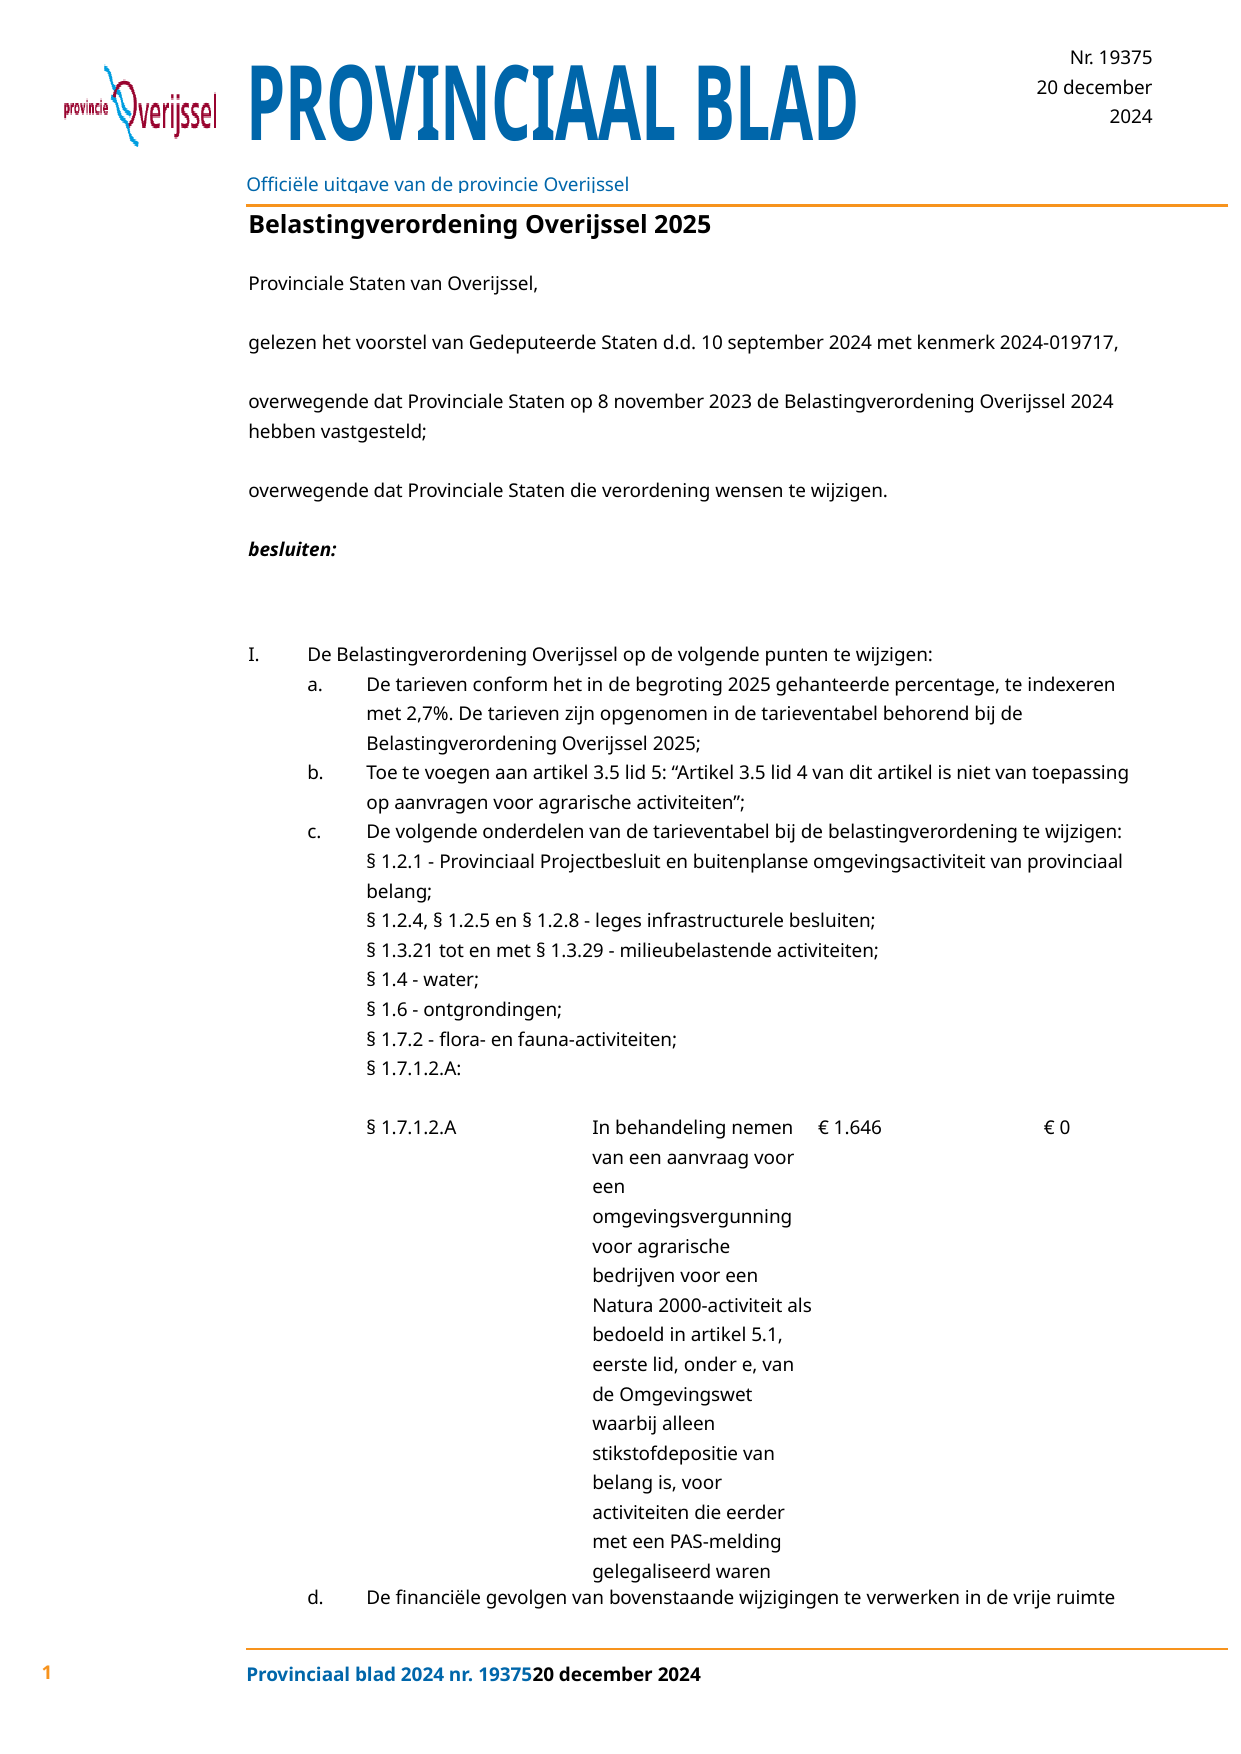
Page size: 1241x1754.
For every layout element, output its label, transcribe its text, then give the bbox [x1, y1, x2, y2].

list De volgende onderdelen van de tarieventabel bij de belastingverordening te wijzigen: [307, 819, 1152, 844]
list § 1.4 - water; [307, 967, 1152, 992]
text Belastingverordening Overijssel 2025 [248, 207, 1152, 241]
list De tarieven conform het in de begroting 2025 gehanteerde percentage, te indexeren met 2,7%. De tarieven zijn opgenomen in de tarieventabel behorend bij de Belastingverordening Overijssel 2025; [307, 671, 1152, 756]
picture [41, 47, 231, 172]
list § 1.6 - ontgrondingen; [307, 996, 1152, 1022]
list § 1.7.2 - flora- en fauna-activiteiten; [307, 1026, 1152, 1051]
text overwegende dat Provinciale Staten die verordening wensen te wijzigen. [248, 477, 1152, 503]
text Provinciale Staten van Overijssel, [248, 270, 1152, 296]
text gelezen het voorstel van Gedeputeerde Staten d.d. 10 september 2024 met kenmerk 2024-019717, [248, 329, 1152, 355]
text overwegende dat Provinciale Staten op 8 november 2023 de Belastingverordening Overijssel 2024 hebben vastgesteld; [248, 389, 1152, 444]
list De Belastingverordening Overijssel op de volgende punten te wijzigen: [248, 641, 1152, 667]
text besluiten: [248, 537, 1152, 562]
list Toe te voegen aan artikel 3.5 lid 5: “Artikel 3.5 lid 4 van dit artikel is niet van toepassing op aanvragen voor agrarische activiteiten”; [307, 759, 1152, 815]
list § 1.2.1 - Provinciaal Projectbesluit en buitenplanse omgevingsactiviteit van provinciaal belang; [307, 848, 1152, 903]
table_header In behandeling nemen van een aanvraag voor een omgevingsvergunning voor agrarische bedrijven voor een Natura 2000-activiteit als bedoeld in artikel 5.1, eerste lid, onder e, van de Omgevingswet waarbij alleen stikstofdepositie van belang is, voor activiteiten die eerder met een PAS-melding gelegaliseerd waren [592, 1115, 818, 1584]
table_header § 1.7.1.2.A [366, 1115, 592, 1584]
list § 1.7.1.2.A: [307, 1055, 1152, 1081]
list De financiële gevolgen van bovenstaande wijzigingen te verwerken in de vrije ruimte [307, 1584, 1152, 1610]
table_header € 1.646 [818, 1115, 1044, 1584]
list § 1.2.4, § 1.2.5 en § 1.2.8 - leges infrastructurele besluiten; [307, 907, 1152, 933]
list § 1.3.21 tot en met § 1.3.29 - milieubelastende activiteiten; [307, 937, 1152, 963]
table_header € 0 [1044, 1115, 1240, 1584]
